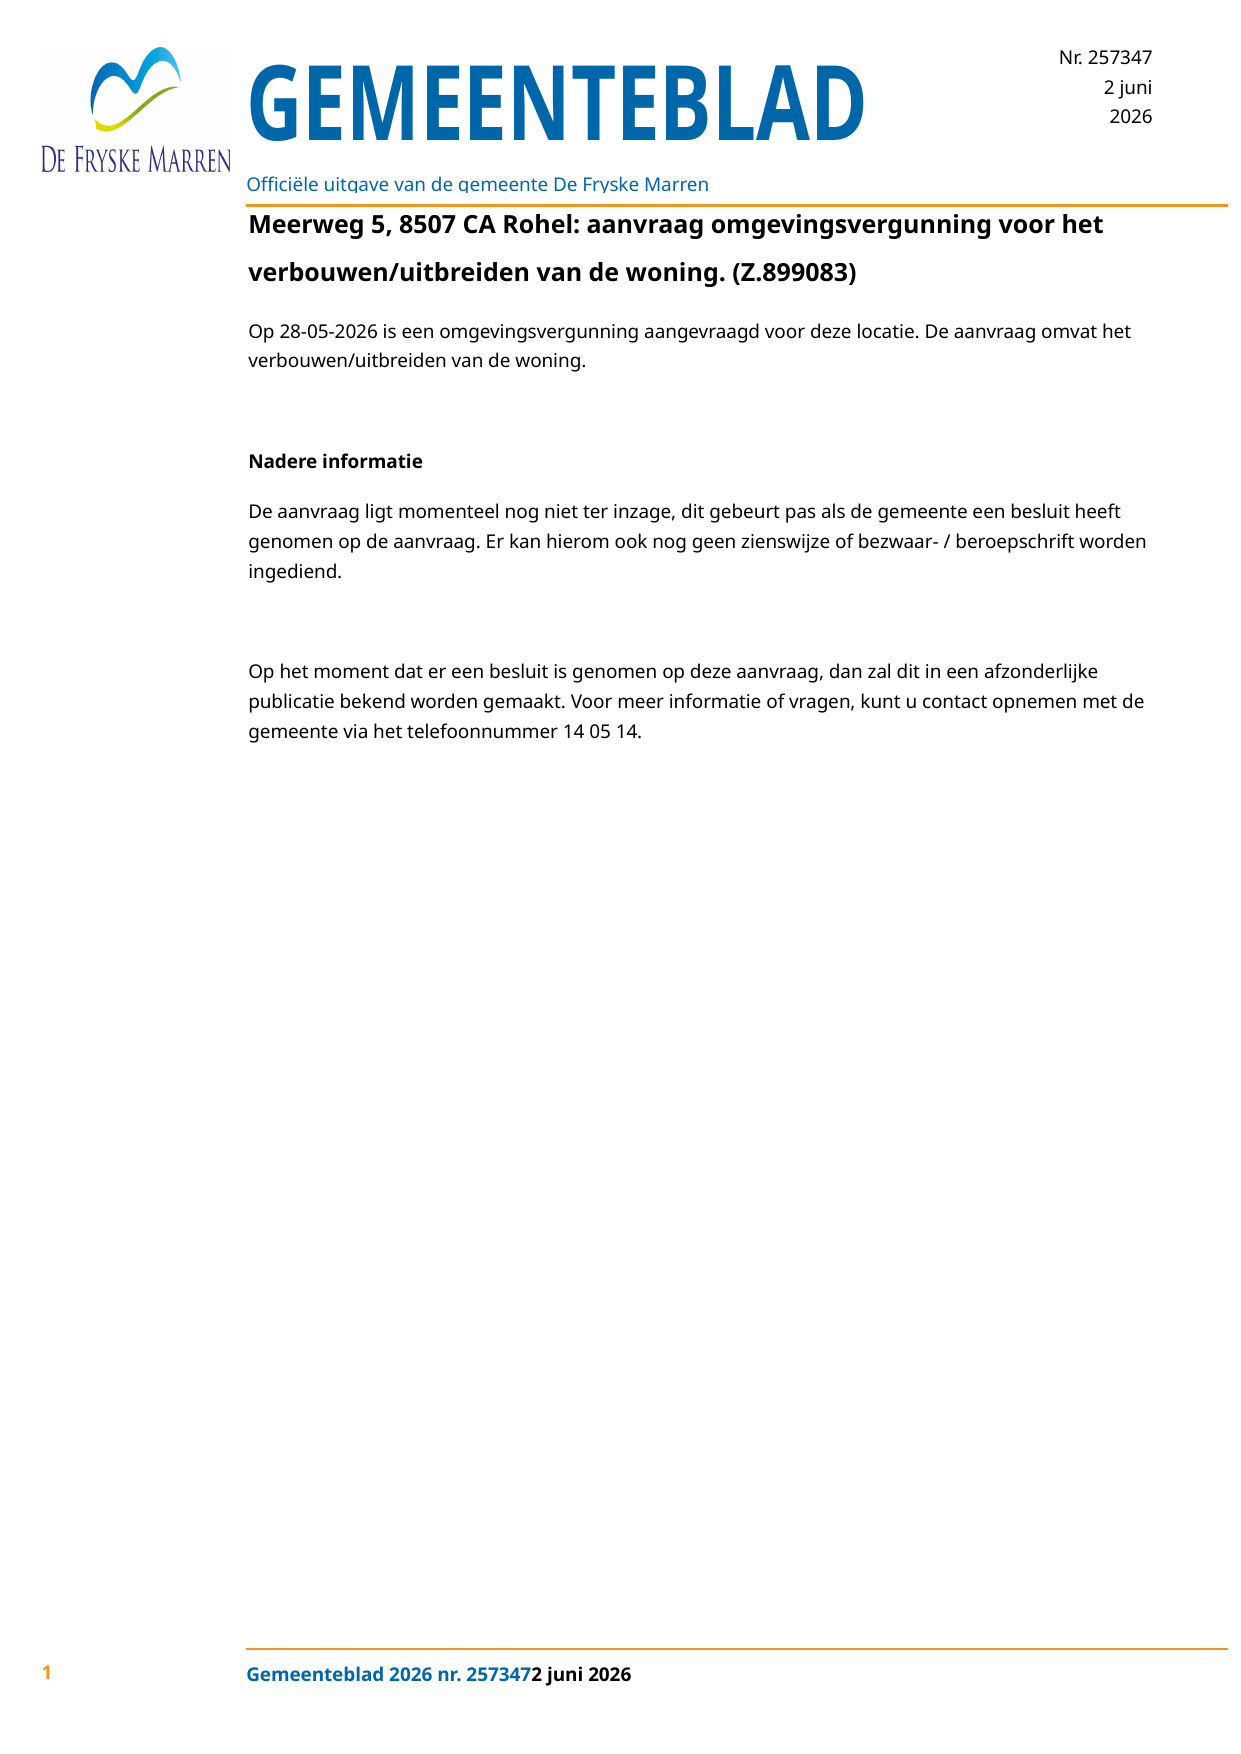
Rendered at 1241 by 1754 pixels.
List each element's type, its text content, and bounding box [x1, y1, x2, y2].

text Meerweg 5, 8507 CA Rohel: aanvraag omgevingsvergunning voor het verbouwen/uitbreiden van de woning. (Z.899083) [248, 207, 1152, 288]
text Op 28-05-2026 is een omgevingsvergunning aangevraagd voor deze locatie. De aanvraag omvat het verbouwen/uitbreiden van de woning. [248, 318, 1152, 373]
text Op het moment dat er een besluit is genomen op deze aanvraag, dan zal dit in een afzonderlijke publicatie bekend worden gemaakt. Voor meer informatie of vragen, kunt u contact opnemen met de gemeente via het telefoonnummer 14 05 14. [248, 659, 1152, 744]
picture [41, 47, 231, 172]
text De aanvraag ligt momenteel nog niet ter inzage, dit gebeurt pas als de gemeente een besluit heeft genomen op de aanvraag. Er kan hierom ook nog geen zienswijze of bezwaar- / beroepschrift worden ingediend. [248, 499, 1152, 584]
text Nadere informatie [248, 448, 1152, 474]
